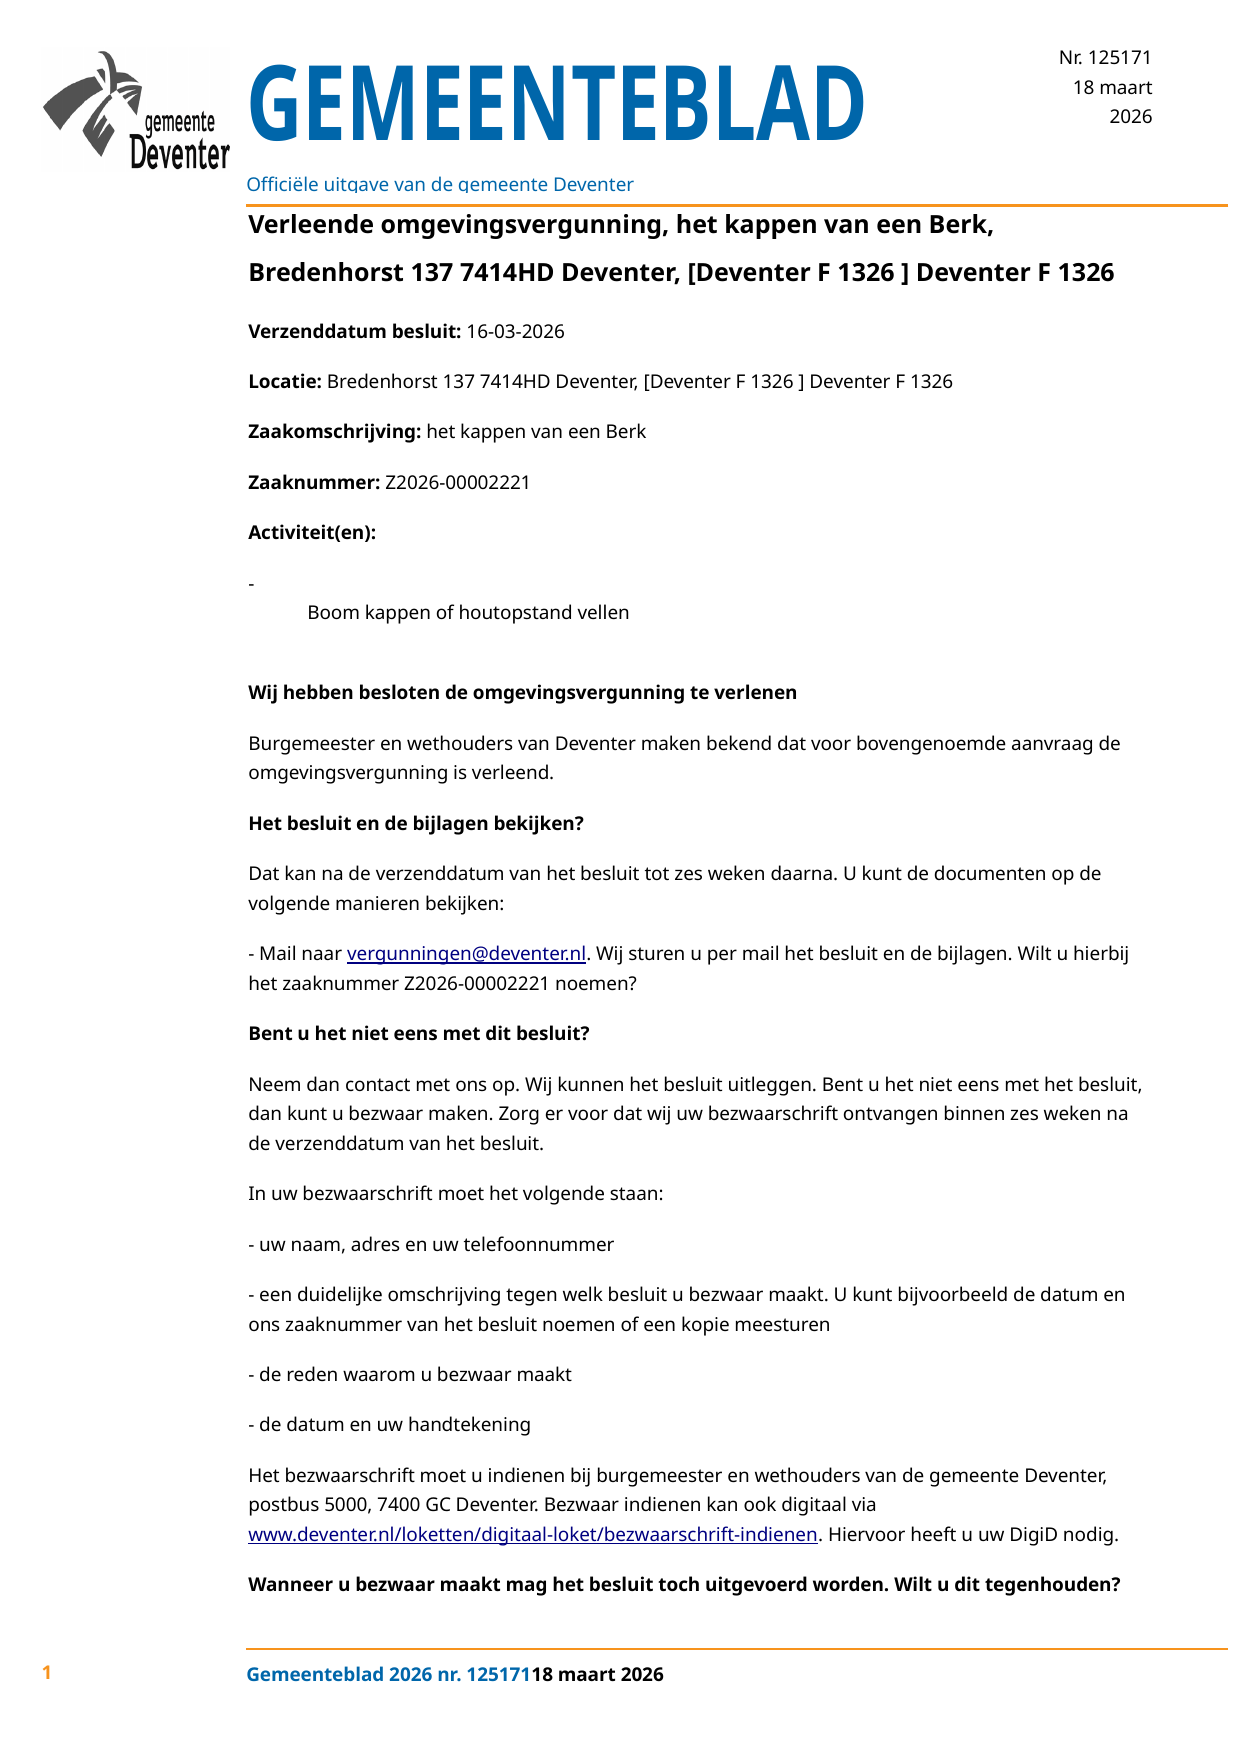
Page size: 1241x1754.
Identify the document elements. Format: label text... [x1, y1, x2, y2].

text - uw naam, adres en uw telefoonnummer [248, 1231, 1152, 1257]
text Wij hebben besloten de omgevingsvergunning te verlenen [248, 679, 1152, 705]
text - Mail naar vergunningen@deventer.nl. Wij sturen u per mail het besluit en de bijlagen. Wilt u hierbij het zaaknummer Z2026-00002221 noemen? [248, 940, 1152, 996]
text Zaaknummer: Z2026-00002221 [248, 469, 1152, 495]
text Neem dan contact met ons op. Wij kunnen het besluit uitleggen. Bent u het niet eens met het besluit, dan kunt u bezwaar maken. Zorg er voor dat wij uw bezwaarschrift ontvangen binnen zes weken na de verzenddatum van het besluit. [248, 1071, 1152, 1156]
text - de reden waarom u bezwaar maakt [248, 1361, 1152, 1387]
text Wanneer u bezwaar maakt mag het besluit toch uitgevoerd worden. Wilt u dit tegenhouden? [248, 1572, 1152, 1597]
text Het besluit en de bijlagen bekijken? [248, 810, 1152, 836]
text Burgemeester en wethouders van Deventer maken bekend dat voor bovengenoemde aanvraag de omgevingsvergunning is verleend. [248, 730, 1152, 785]
text Activiteit(en): [248, 519, 1152, 545]
text Bent u het niet eens met dit besluit? [248, 1020, 1152, 1046]
text Het bezwaarschrift moet u indienen bij burgemeester en wethouders van de gemeente Deventer, postbus 5000, 7400 GC Deventer. Bezwaar indienen kan ook digitaal via www.deventer.nl/loketten/digitaal-loket/bezwaarschrift-indienen. Hiervoor heeft u uw DigiD nodig. [248, 1462, 1152, 1547]
text - de datum en uw handtekening [248, 1412, 1152, 1437]
list Boom kappen of houtopstand vellen [248, 599, 1152, 625]
text In uw bezwaarschrift moet het volgende staan: [248, 1180, 1152, 1206]
text Zaakomschrijving: het kappen van een Berk [248, 419, 1152, 444]
text Verzenddatum besluit: 16-03-2026 [248, 318, 1152, 344]
text Locatie: Bredenhorst 137 7414HD Deventer, [Deventer F 1326 ] Deventer F 1326 [248, 368, 1152, 394]
text Verleende omgevingsvergunning, het kappen van een Berk, Bredenhorst 137 7414HD Deventer, [Deventer F 1326 ] Deventer F 1326 [248, 207, 1152, 288]
text Dat kan na de verzenddatum van het besluit tot zes weken daarna. U kunt de documenten op de volgende manieren bekijken: [248, 860, 1152, 916]
picture [41, 47, 231, 172]
text - een duidelijke omschrijving tegen welk besluit u bezwaar maakt. U kunt bijvoorbeeld de datum en ons zaaknummer van het besluit noemen of een kopie meesturen [248, 1281, 1152, 1337]
